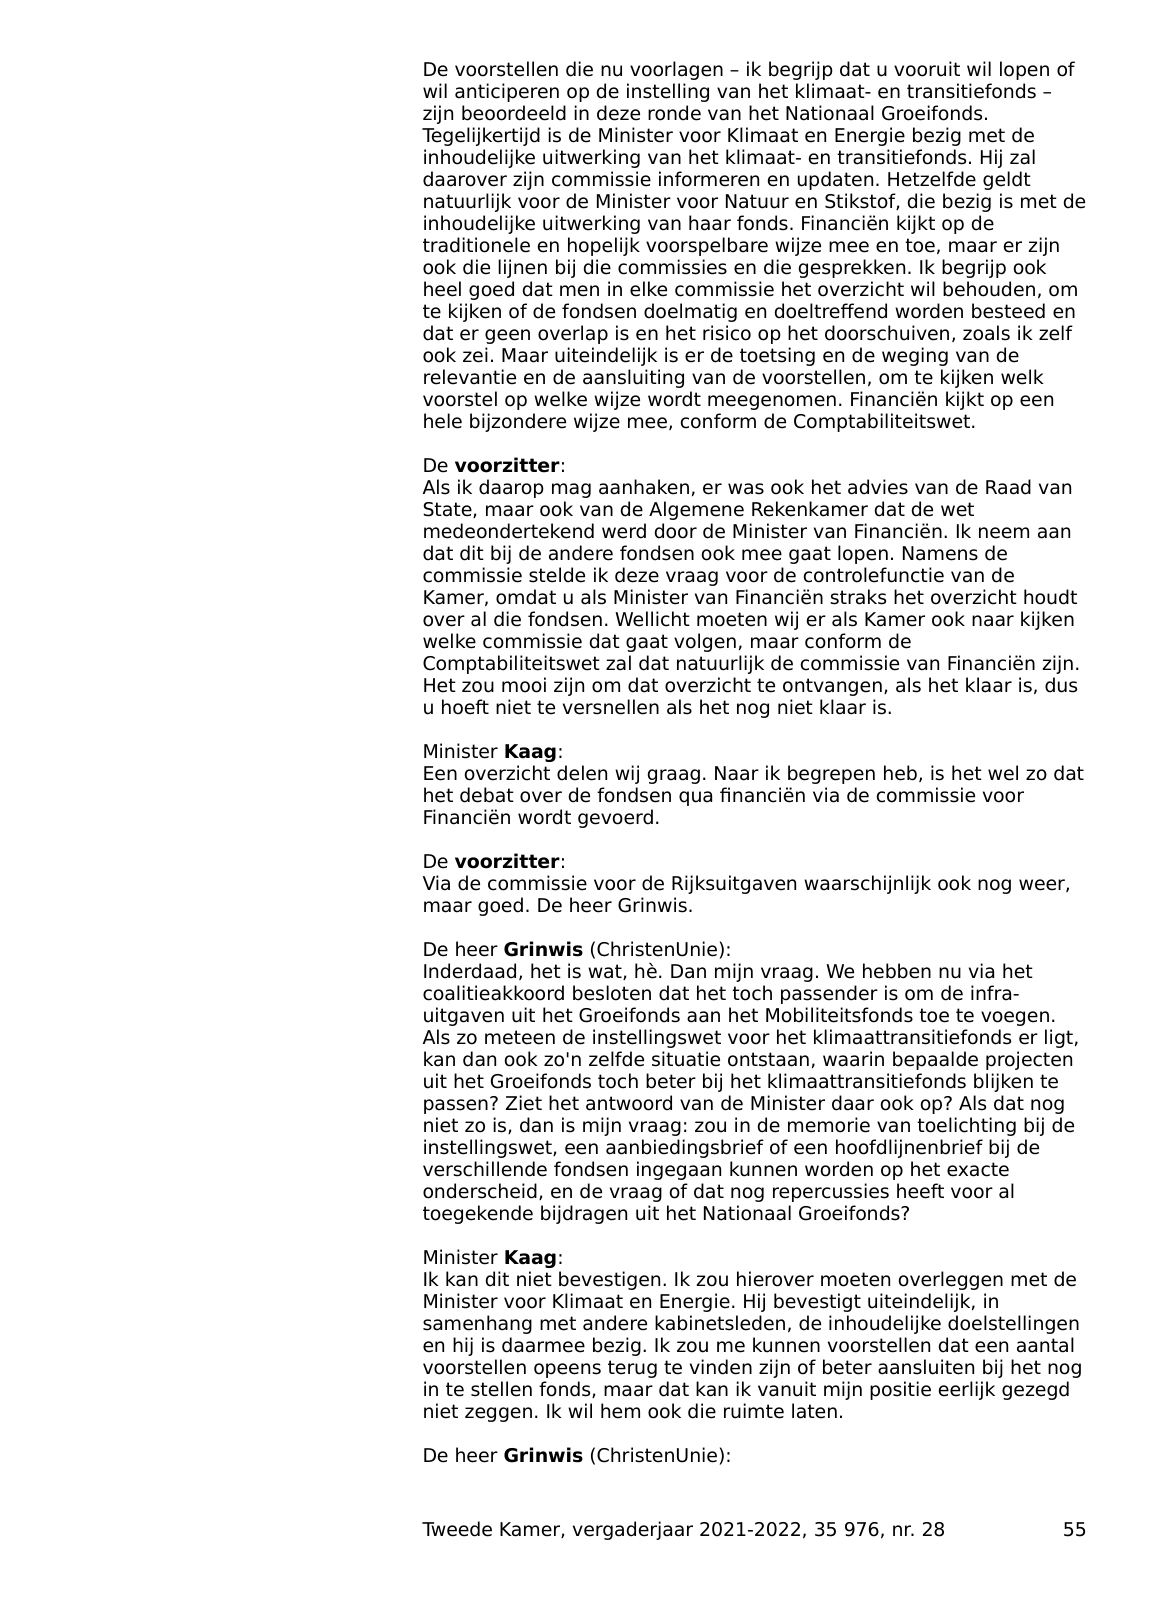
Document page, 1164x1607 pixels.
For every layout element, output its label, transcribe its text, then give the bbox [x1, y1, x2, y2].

text De heer Grinwis (ChristenUnie): [422, 939, 1087, 961]
text De voorstellen die nu voorlagen – ik begrijp dat u vooruit wil lopen of wil anticiperen op de instelling van het klimaat- en transitiefonds – zijn beoordeeld in deze ronde van het Nationaal Groeifonds. Tegelijkertijd is de Minister voor Klimaat en Energie bezig met de inhoudelijke uitwerking van het klimaat- en transitiefonds. Hij zal daarover zijn commissie informeren en updaten. Hetzelfde geldt natuurlijk voor de Minister voor Natuur en Stikstof, die bezig is met de inhoudelijke uitwerking van haar fonds. Financiën kijkt op de traditionele en hopelijk voorspelbare wijze mee en toe, maar er zijn ook die lijnen bij die commissies en die gesprekken. Ik begrijp ook heel goed dat men in elke commissie het overzicht wil behouden, om te kijken of de fondsen doelmatig en doeltreffend worden besteed en dat er geen overlap is en het risico op het doorschuiven, zoals ik zelf ook zei. Maar uiteindelijk is er de toetsing en de weging van de relevantie en de aansluiting van de voorstellen, om te kijken welk voorstel op welke wijze wordt meegenomen. Financiën kijkt op een hele bijzondere wijze mee, conform de Comptabiliteitswet. [422, 59, 1087, 433]
text Minister Kaag: [422, 741, 1087, 763]
text De voorzitter: [422, 851, 1087, 873]
text Minister Kaag: [422, 1247, 1087, 1269]
text Inderdaad, het is wat, hè. Dan mijn vraag. We hebben nu via het coalitieakkoord besloten dat het toch passender is om de infra-uitgaven uit het Groeifonds aan het Mobiliteitsfonds toe te voegen. Als zo meteen de instellingswet voor het klimaattransitiefonds er ligt, kan dan ook zo'n zelfde situatie ontstaan, waarin bepaalde projecten uit het Groeifonds toch beter bij het klimaattransitiefonds blijken te passen? Ziet het antwoord van de Minister daar ook op? Als dat nog niet zo is, dan is mijn vraag: zou in de memorie van toelichting bij de instellingswet, een aanbiedingsbrief of een hoofdlijnenbrief bij de verschillende fondsen ingegaan kunnen worden op het exacte onderscheid, en de vraag of dat nog repercussies heeft voor al toegekende bijdragen uit het Nationaal Groeifonds? [422, 961, 1087, 1225]
text De heer Grinwis (ChristenUnie): [422, 1445, 1087, 1467]
text Ik kan dit niet bevestigen. Ik zou hierover moeten overleggen met de Minister voor Klimaat en Energie. Hij bevestigt uiteindelijk, in samenhang met andere kabinetsleden, de inhoudelijke doelstellingen en hij is daarmee bezig. Ik zou me kunnen voorstellen dat een aantal voorstellen opeens terug te vinden zijn of beter aansluiten bij het nog in te stellen fonds, maar dat kan ik vanuit mijn positie eerlijk gezegd niet zeggen. Ik wil hem ook die ruimte laten. [422, 1269, 1087, 1423]
text Via de commissie voor de Rijksuitgaven waarschijnlijk ook nog weer, maar goed. De heer Grinwis. [422, 873, 1087, 917]
text De voorzitter: [422, 455, 1087, 477]
text Een overzicht delen wij graag. Naar ik begrepen heb, is het wel zo dat het debat over de fondsen qua financiën via de commissie voor Financiën wordt gevoerd. [422, 763, 1087, 829]
text Als ik daarop mag aanhaken, er was ook het advies van de Raad van State, maar ook van de Algemene Rekenkamer dat de wet medeondertekend werd door de Minister van Financiën. Ik neem aan dat dit bij de andere fondsen ook mee gaat lopen. Namens de commissie stelde ik deze vraag voor de controlefunctie van de Kamer, omdat u als Minister van Financiën straks het overzicht houdt over al die fondsen. Wellicht moeten wij er als Kamer ook naar kijken welke commissie dat gaat volgen, maar conform de Comptabiliteitswet zal dat natuurlijk de commissie van Financiën zijn. Het zou mooi zijn om dat overzicht te ontvangen, als het klaar is, dus u hoeft niet te versnellen als het nog niet klaar is. [422, 477, 1087, 719]
